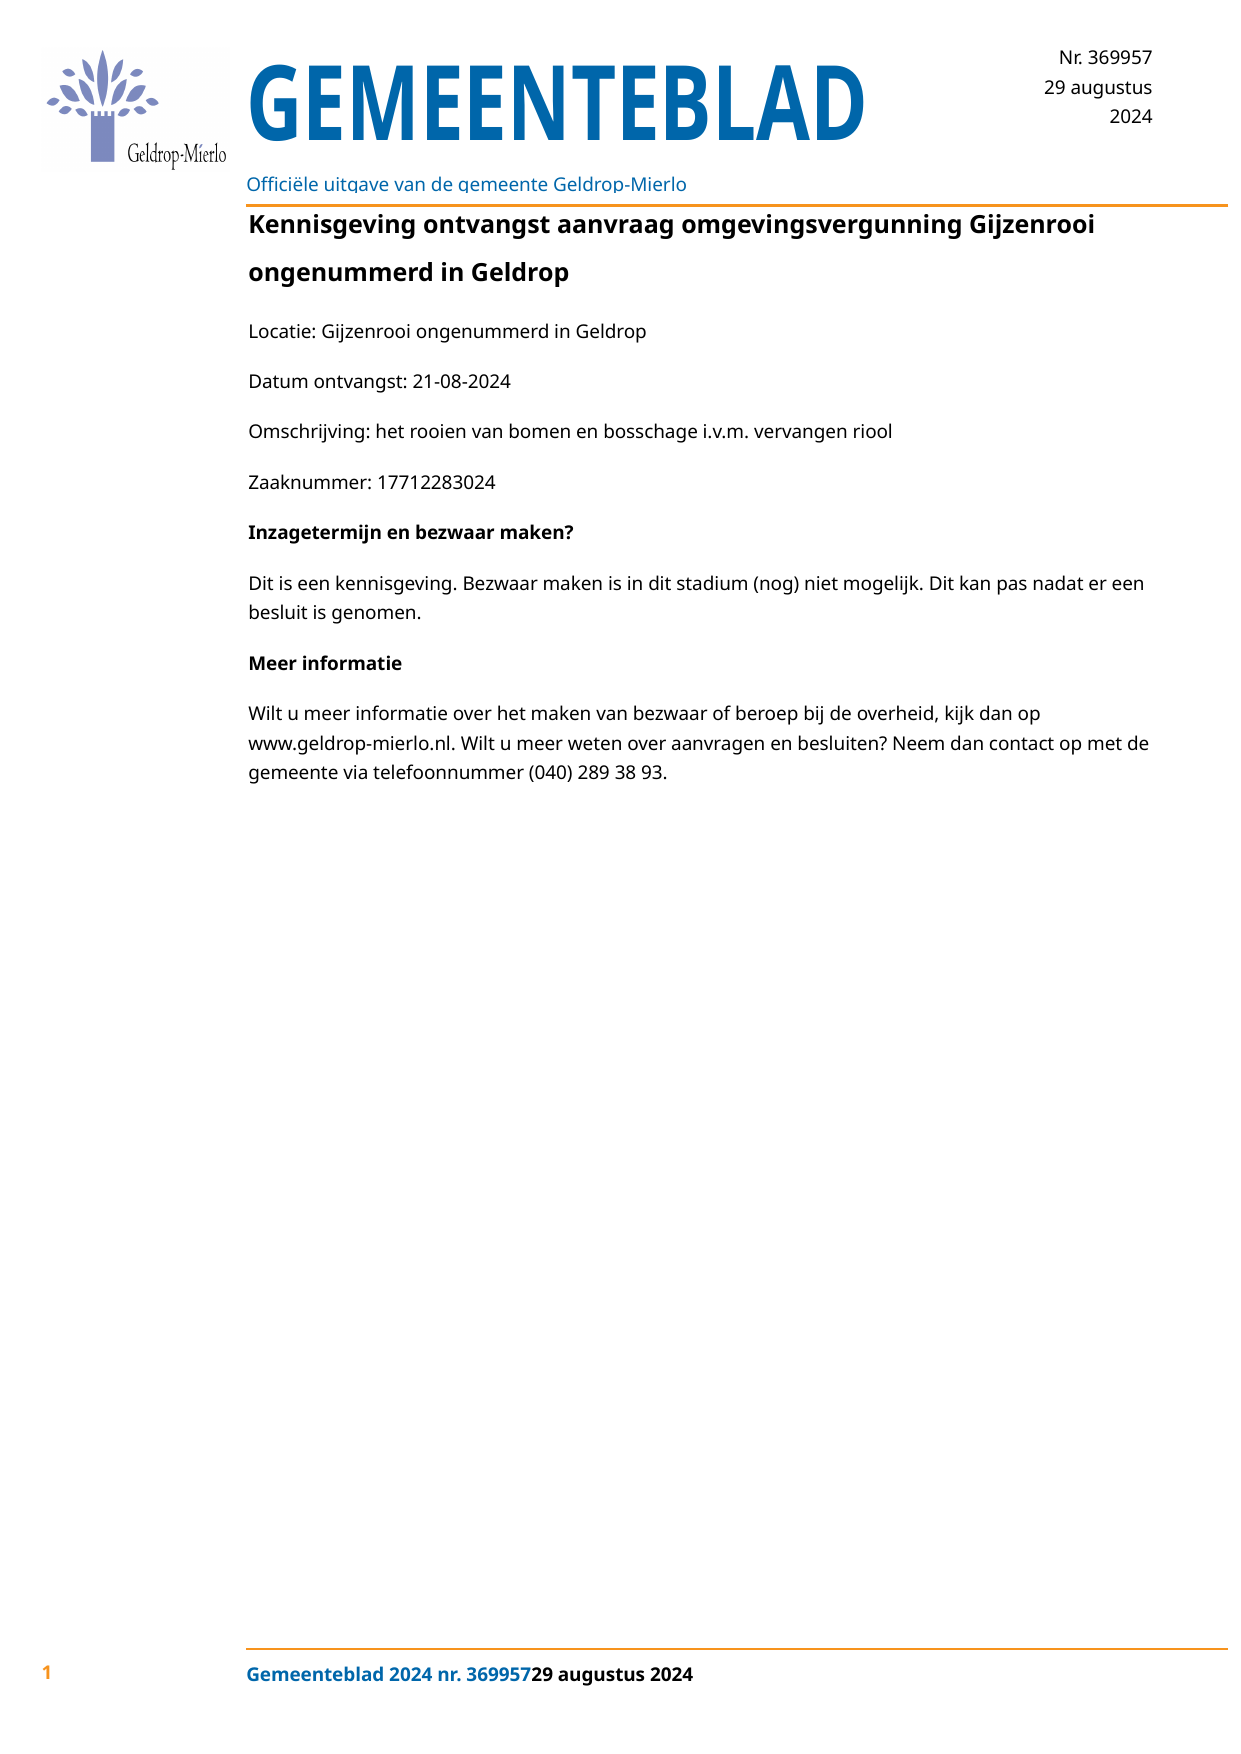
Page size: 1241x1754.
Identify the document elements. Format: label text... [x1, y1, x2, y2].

text Omschrijving: het rooien van bomen en bosschage i.v.m. vervangen riool [248, 419, 1152, 444]
picture [41, 47, 231, 172]
text Dit is een kennisgeving. Bezwaar maken is in dit stadium (nog) niet mogelijk. Dit kan pas nadat er een besluit is genomen. [248, 570, 1152, 625]
text Wilt u meer informatie over het maken van bezwaar of beroep bij de overheid, kijk dan op www.geldrop-mierlo.nl. Wilt u meer weten over aanvragen en besluiten? Neem dan contact op met de gemeente via telefoonnummer (040) 289 38 93. [248, 700, 1152, 785]
text Datum ontvangst: 21-08-2024 [248, 368, 1152, 394]
text Kennisgeving ontvangst aanvraag omgevingsvergunning Gijzenrooi ongenummerd in Geldrop [248, 207, 1152, 288]
text Locatie: Gijzenrooi ongenummerd in Geldrop [248, 318, 1152, 344]
text Inzagetermijn en bezwaar maken? [248, 519, 1152, 545]
text Meer informatie [248, 650, 1152, 676]
text Zaaknummer: 17712283024 [248, 469, 1152, 495]
